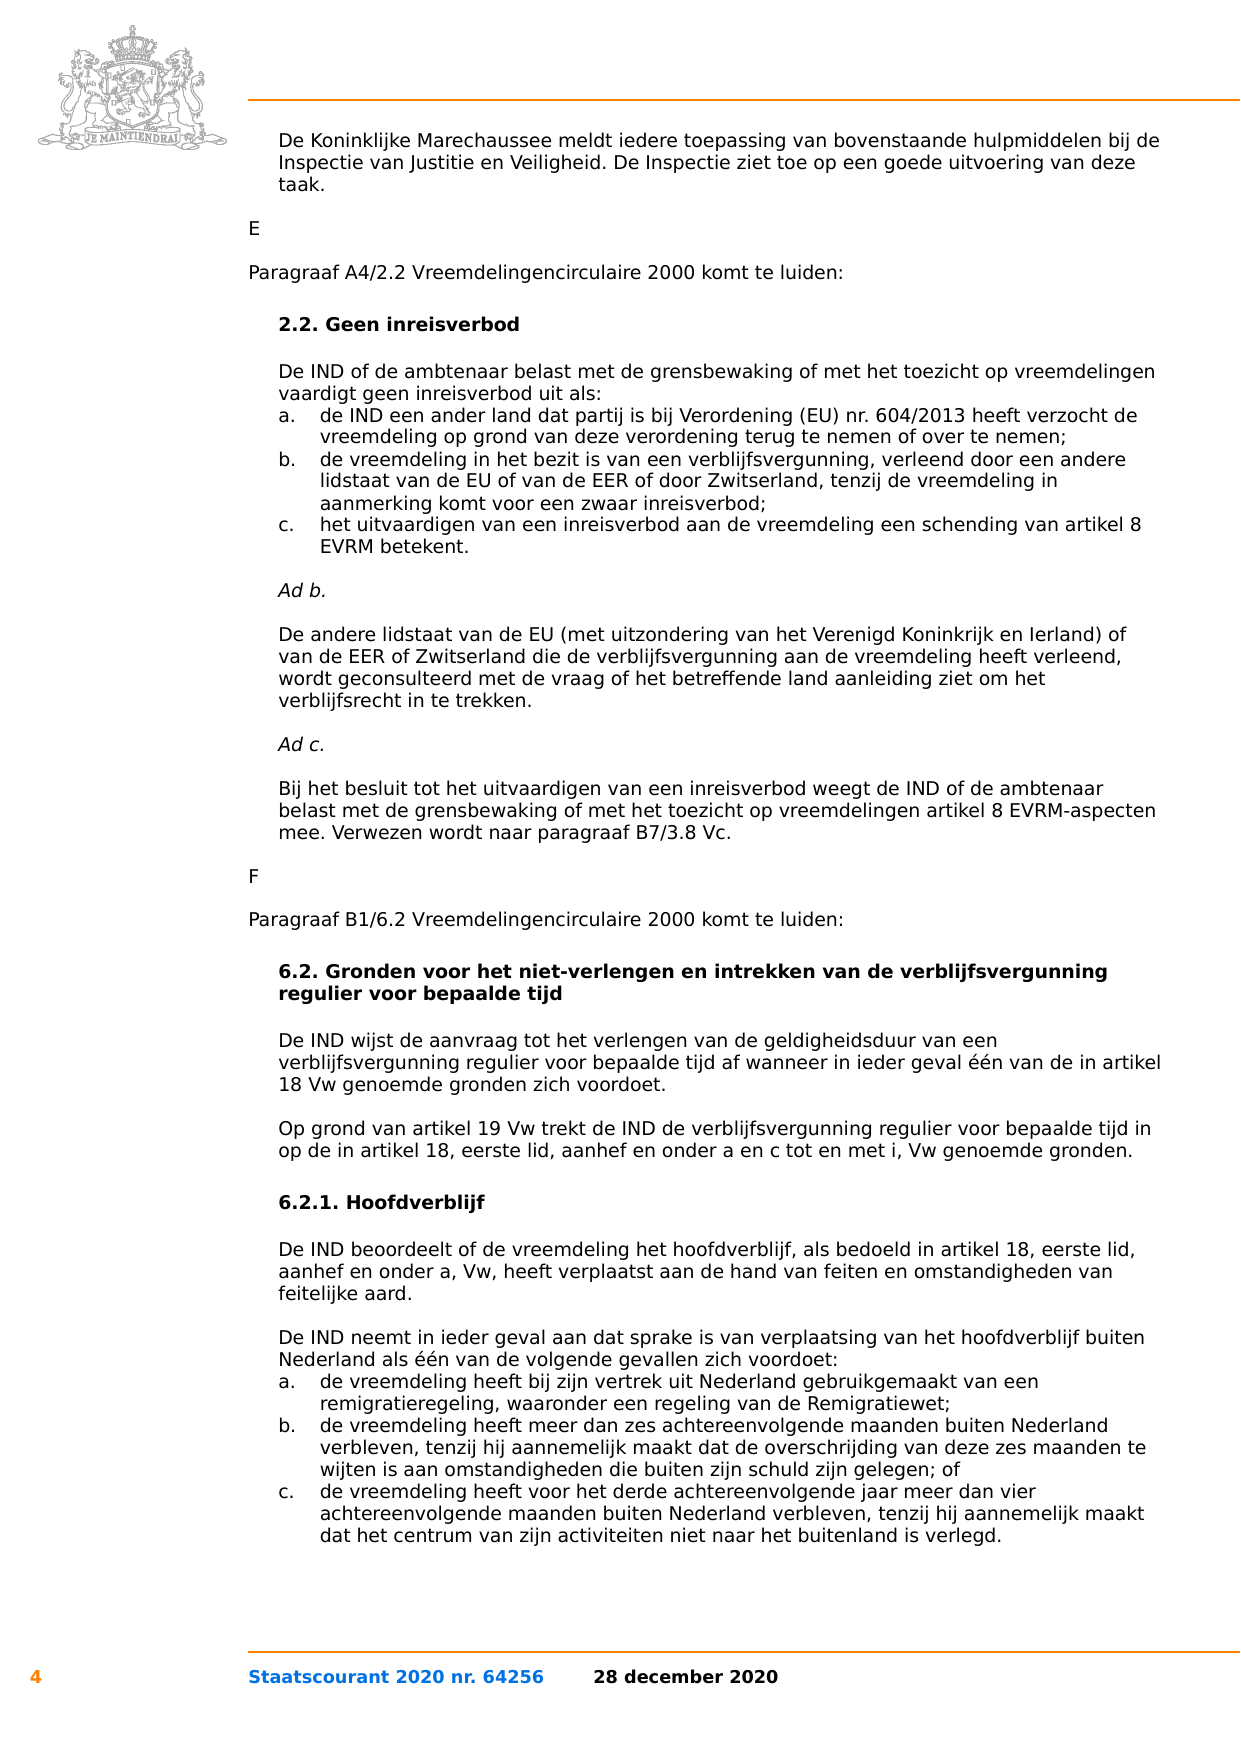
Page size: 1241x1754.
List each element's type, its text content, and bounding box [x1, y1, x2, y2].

text F [248, 866, 1163, 887]
subtitle 6.2.1. Hoofdverblijf [278, 1192, 1163, 1214]
text Paragraaf A4/2.2 Vreemdelingencirculaire 2000 komt te luiden: [248, 262, 1163, 283]
subtitle Ad b. [278, 580, 1163, 602]
text De IND wijst de aanvraag tot het verlengen van de geldigheidsduur van een verblijfsvergunning regulier voor bepaalde tijd af wanneer in ieder geval één van de in artikel 18 Vw genoemde gronden zich voordoet. [278, 1030, 1163, 1096]
text c. het uitvaardigen van een inreisverbod aan de vreemdeling een schending van artikel 8 EVRM betekent. [278, 514, 1163, 558]
text c. de vreemdeling heeft voor het derde achtereenvolgende jaar meer dan vier achtereenvolgende maanden buiten Nederland verbleven, tenzij hij aannemelijk maakt dat het centrum van zijn activiteiten niet naar het buitenland is verlegd. [278, 1481, 1163, 1547]
text De IND of de ambtenaar belast met de grensbewaking of met het toezicht op vreemdelingen vaardigt geen inreisverbod uit als: [278, 361, 1163, 404]
text b. de vreemdeling heeft meer dan zes achtereenvolgende maanden buiten Nederland verbleven, tenzij hij aannemelijk maakt dat de overschrijding van deze zes maanden te wijten is aan omstandigheden die buiten zijn schuld zijn gelegen; of [278, 1415, 1163, 1481]
subtitle 2.2. Geen inreisverbod [278, 313, 1163, 336]
text a. de vreemdeling heeft bij zijn vertrek uit Nederland gebruikgemaakt van een remigratieregeling, waaronder een regeling van de Remigratiewet; [278, 1371, 1163, 1415]
subtitle Ad c. [278, 734, 1163, 756]
text De andere lidstaat van de EU (met uitzondering van het Verenigd Koninkrijk en Ierland) of van de EER of Zwitserland die de verblijfsvergunning aan de vreemdeling heeft verleend, wordt geconsulteerd met de vraag of het betreffende land aanleiding ziet om het verblijfsrecht in te trekken. [278, 624, 1163, 712]
subtitle 6.2. Gronden voor het niet-verlengen en intrekken van de verblijfsvergunning regulier voor bepaalde tijd [278, 961, 1163, 1005]
picture [38, 25, 227, 150]
text De IND beoordeelt of de vreemdeling het hoofdverblijf, als bedoeld in artikel 18, eerste lid, aanhef en onder a, Vw, heeft verplaatst aan de hand van feiten en omstandigheden van feitelijke aard. [278, 1239, 1163, 1305]
text Bij het besluit tot het uitvaardigen van een inreisverbod weegt de IND of de ambtenaar belast met de grensbewaking of met het toezicht op vreemdelingen artikel 8 EVRM-aspecten mee. Verwezen wordt naar paragraaf B7/3.8 Vc. [278, 778, 1163, 844]
text De IND neemt in ieder geval aan dat sprake is van verplaatsing van het hoofdverblijf buiten Nederland als één van de volgende gevallen zich voordoet: [278, 1327, 1163, 1371]
text De Koninklijke Marechaussee meldt iedere toepassing van bovenstaande hulpmiddelen bij de Inspectie van Justitie en Veiligheid. De Inspectie ziet toe op een goede uitvoering van deze taak. [278, 130, 1163, 196]
text E [248, 218, 1163, 240]
text Op grond van artikel 19 Vw trekt de IND de verblijfsvergunning regulier voor bepaalde tijd in op de in artikel 18, eerste lid, aanhef en onder a en c tot en met i, Vw genoemde gronden. [278, 1118, 1163, 1162]
text a. de IND een ander land dat partij is bij Verordening (EU) nr. 604/2013 heeft verzocht de vreemdeling op grond van deze verordening terug te nemen of over te nemen; [278, 404, 1163, 448]
text b. de vreemdeling in het bezit is van een verblijfsvergunning, verleend door een andere lidstaat van de EU of van de EER of door Zwitserland, tenzij de vreemdeling in aanmerking komt voor een zwaar inreisverbod; [278, 448, 1163, 514]
text Paragraaf B1/6.2 Vreemdelingencirculaire 2000 komt te luiden: [248, 909, 1163, 931]
